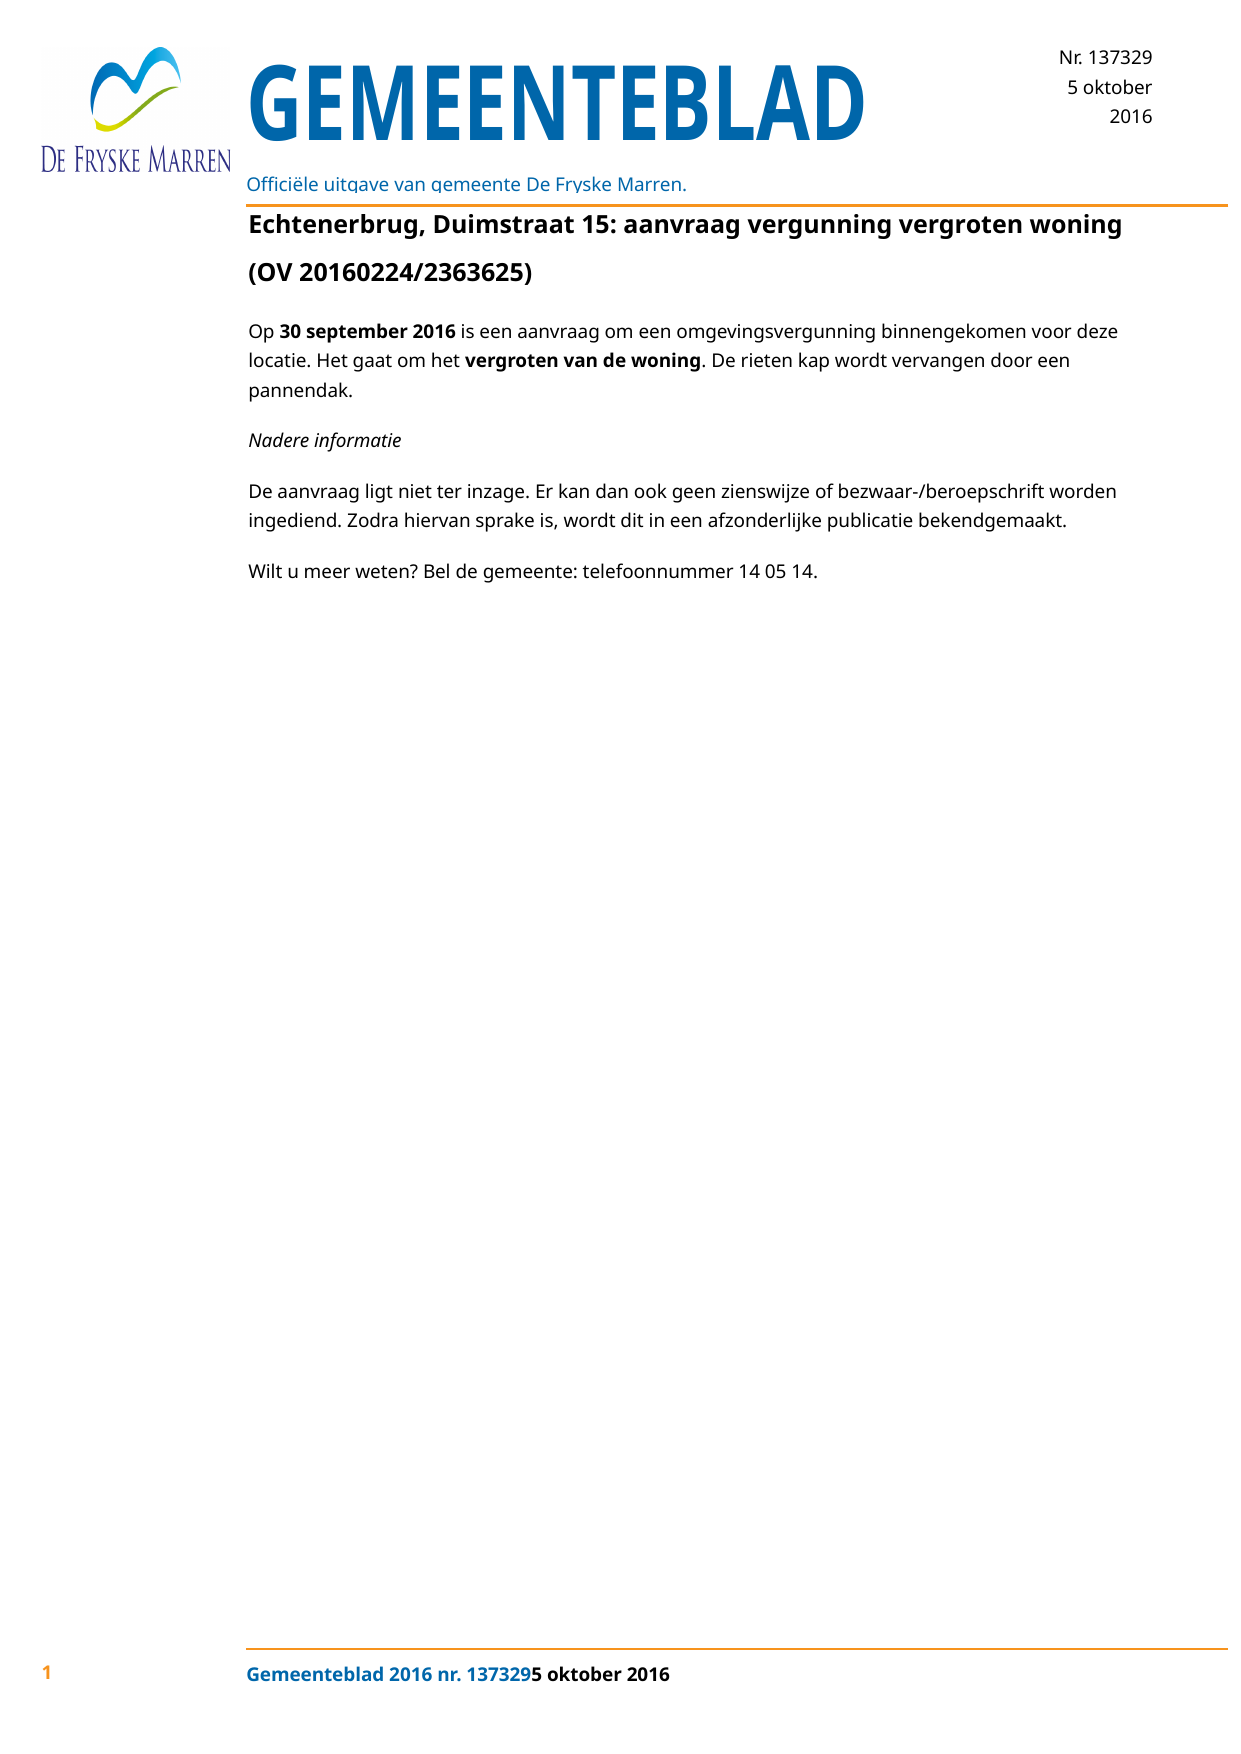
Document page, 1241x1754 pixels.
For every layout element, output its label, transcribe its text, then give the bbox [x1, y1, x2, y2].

text Wilt u meer weten? Bel de gemeente: telefoonnummer 14 05 14. [248, 558, 1152, 584]
text De aanvraag ligt niet ter inzage. Er kan dan ook geen zienswijze of bezwaar-/beroepschrift worden ingediend. Zodra hiervan sprake is, wordt dit in een afzonderlijke publicatie bekendgemaakt. [248, 478, 1152, 533]
picture [41, 47, 231, 172]
text Op 30 september 2016 is een aanvraag om een omgevingsvergunning binnengekomen voor deze locatie. Het gaat om het vergroten van de woning. De rieten kap wordt vervangen door een pannendak. [248, 318, 1152, 403]
text Nadere informatie [248, 427, 1152, 453]
text Echtenerbrug, Duimstraat 15: aanvraag vergunning vergroten woning (OV 20160224/2363625) [248, 207, 1152, 288]
